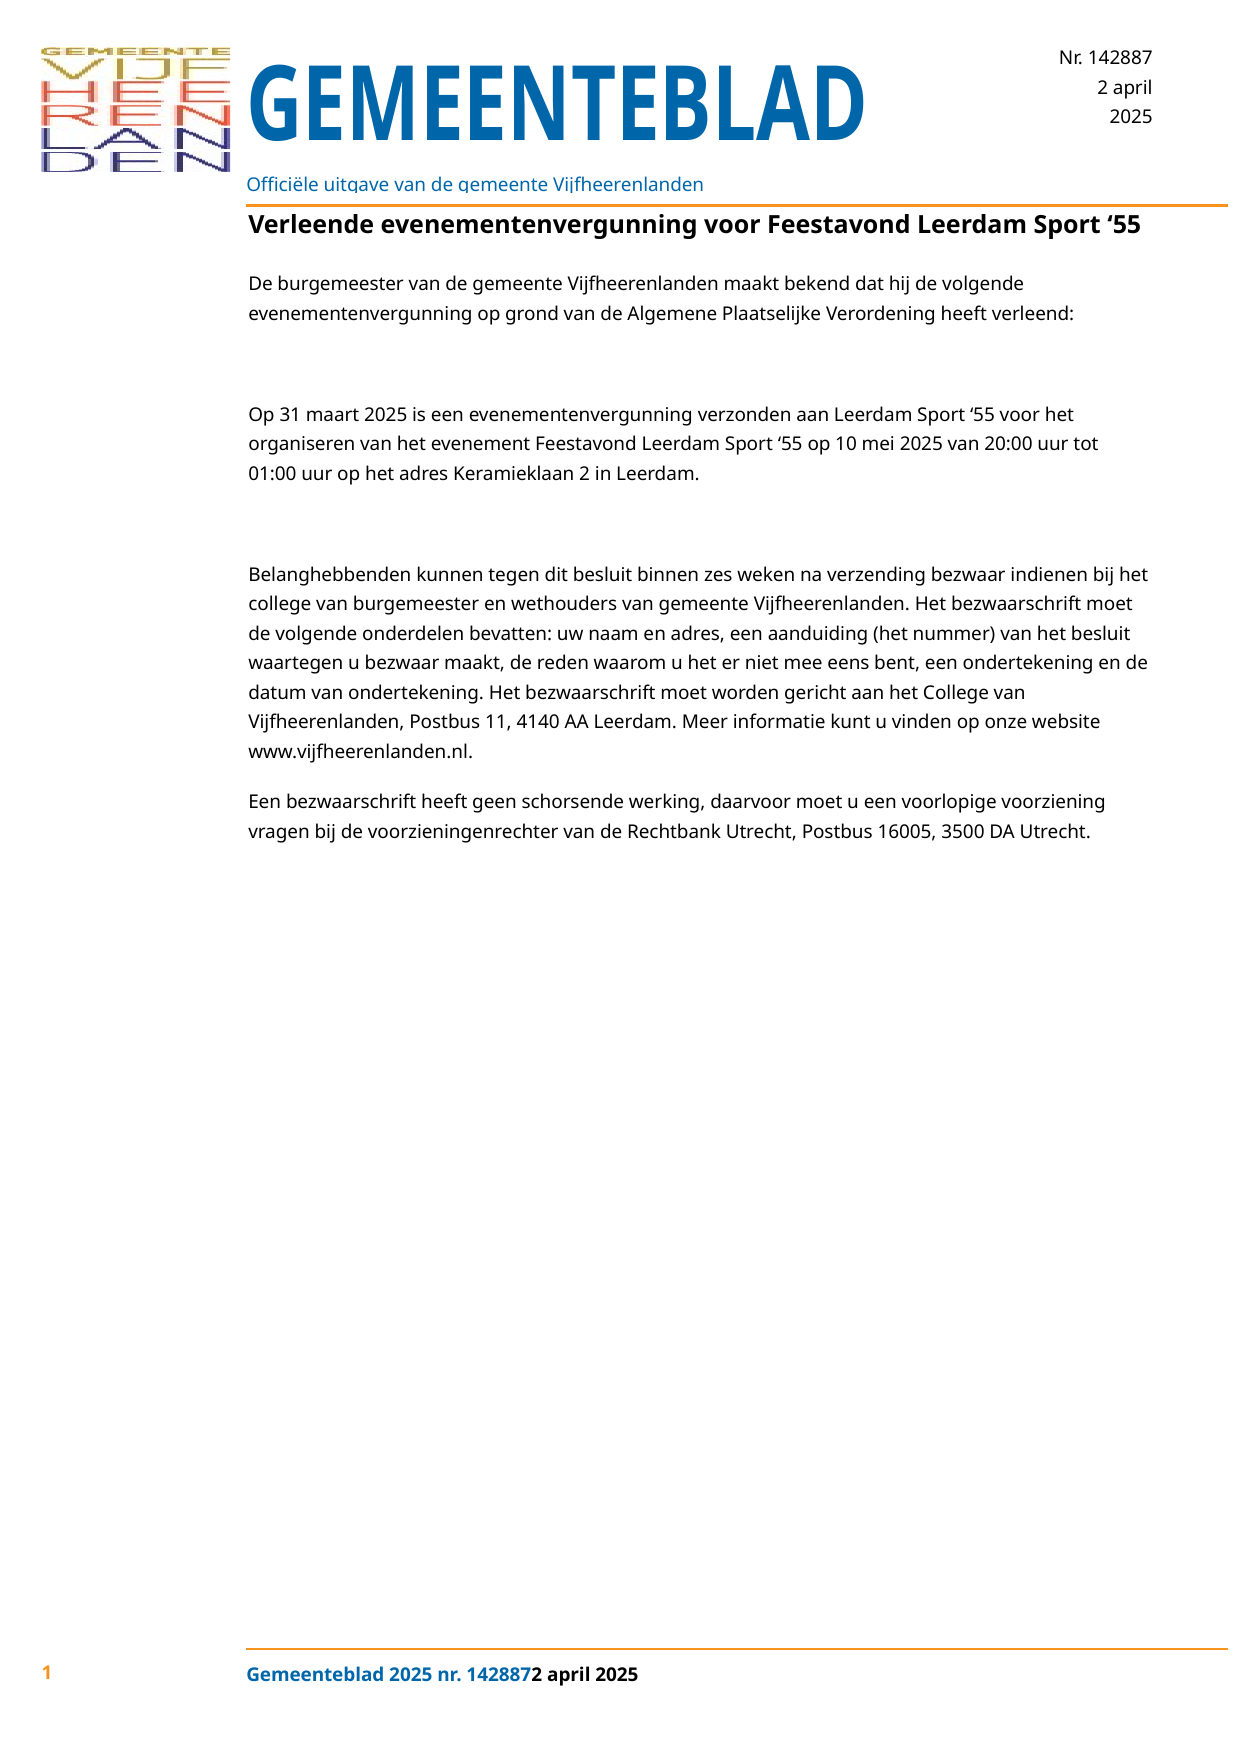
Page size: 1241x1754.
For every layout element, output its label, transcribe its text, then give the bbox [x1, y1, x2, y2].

text De burgemeester van de gemeente Vijfheerenlanden maakt bekend dat hij de volgende evenementenvergunning op grond van de Algemene Plaatselijke Verordening heeft verleend: [248, 270, 1152, 326]
text Op 31 maart 2025 is een evenementenvergunning verzonden aan Leerdam Sport ‘55 voor het organiseren van het evenement Feestavond Leerdam Sport ‘55 op 10 mei 2025 van 20:00 uur tot 01:00 uur op het adres Keramieklaan 2 in Leerdam. [248, 401, 1152, 486]
picture [41, 47, 231, 172]
text Een bezwaarschrift heeft geen schorsende werking, daarvoor moet u een voorlopige voorziening vragen bij de voorzieningenrechter van de Rechtbank Utrecht, Postbus 16005, 3500 DA Utrecht. [248, 789, 1152, 844]
text Verleende evenementenvergunning voor Feestavond Leerdam Sport ‘55 [248, 207, 1152, 241]
text Belanghebbenden kunnen tegen dit besluit binnen zes weken na verzending bezwaar indienen bij het college van burgemeester en wethouders van gemeente Vijfheerenlanden. Het bezwaarschrift moet de volgende onderdelen bevatten: uw naam en adres, een aanduiding (het nummer) van het besluit waartegen u bezwaar maakt, de reden waarom u het er niet mee eens bent, een ondertekening en de datum van ondertekening. Het bezwaarschrift moet worden gericht aan het College van Vijfheerenlanden, Postbus 11, 4140 AA Leerdam. Meer informatie kunt u vinden op onze website www.vijfheerenlanden.nl. [248, 561, 1152, 764]
